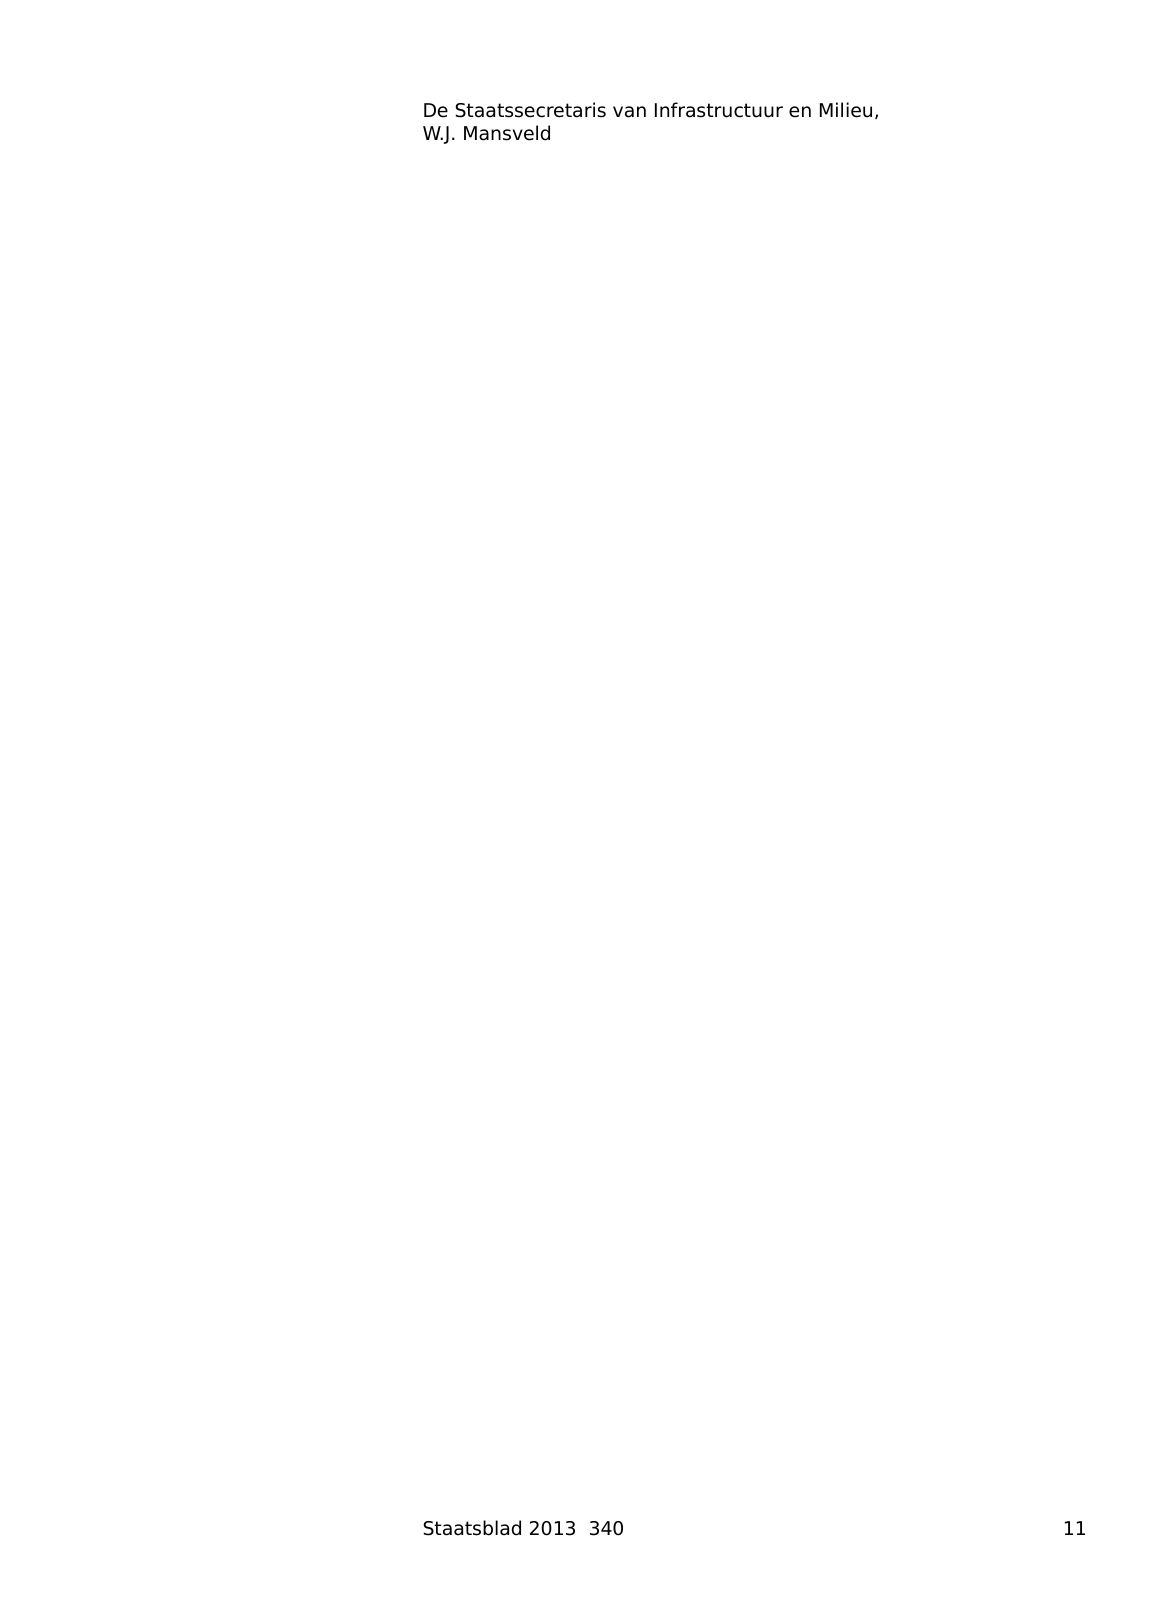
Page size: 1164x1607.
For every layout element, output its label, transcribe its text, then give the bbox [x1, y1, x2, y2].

text De Staatssecretaris van Infrastructuur en Milieu, W.J. Mansveld [422, 100, 1087, 144]
